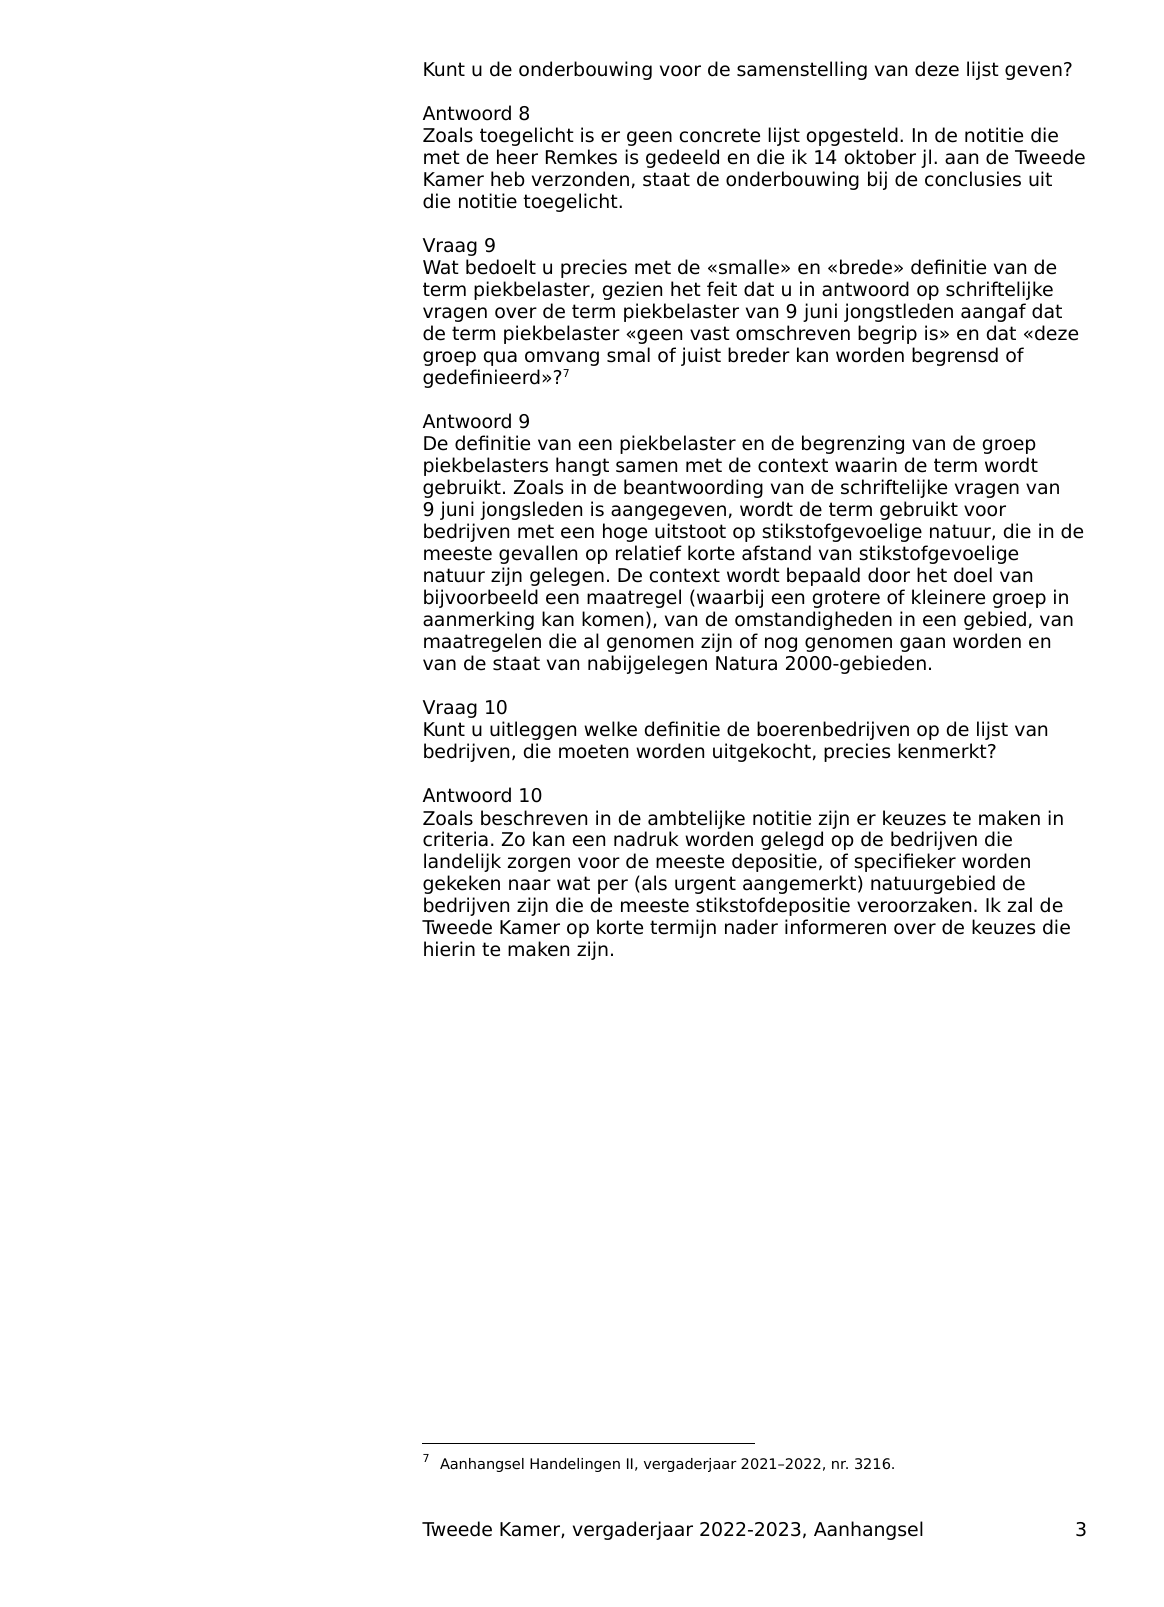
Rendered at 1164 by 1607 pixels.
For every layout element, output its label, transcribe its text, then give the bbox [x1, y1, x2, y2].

text Vraag 10 [422, 697, 1087, 719]
text De definitie van een piekbelaster en de begrenzing van de groep piekbelasters hangt samen met de context waarin de term wordt gebruikt. Zoals in de beantwoording van de schriftelijke vragen van 9 juni jongsleden is aangegeven, wordt de term gebruikt voor bedrijven met een hoge uitstoot op stikstofgevoelige natuur, die in de meeste gevallen op relatief korte afstand van stikstofgevoelige natuur zijn gelegen. De context wordt bepaald door het doel van bijvoorbeeld een maatregel (waarbij een grotere of kleinere groep in aanmerking kan komen), van de omstandigheden in een gebied, van maatregelen die al genomen zijn of nog genomen gaan worden en van de staat van nabijgelegen Natura 2000-gebieden. [422, 433, 1087, 675]
text Antwoord 10 [422, 785, 1087, 807]
text Wat bedoelt u precies met de «smalle» en «brede» definitie van de term piekbelaster, gezien het feit dat u in antwoord op schriftelijke vragen over de term piekbelaster van 9 juni jongstleden aangaf dat de term piekbelaster «geen vast omschreven begrip is» en dat «deze groep qua omvang smal of juist breder kan worden begrensd of gedefinieerd»? [422, 257, 1087, 389]
text Zoals toegelicht is er geen concrete lijst opgesteld. In de notitie die met de heer Remkes is gedeeld en die ik 14 oktober jl. aan de Tweede Kamer heb verzonden, staat de onderbouwing bij de conclusies uit die notitie toegelicht. [422, 125, 1087, 213]
text Antwoord 8 [422, 103, 1087, 125]
text Aanhangsel Handelingen II, vergaderjaar 2021–2022, nr. 3216. [422, 1452, 1087, 1474]
text Kunt u uitleggen welke definitie de boerenbedrijven op de lijst van bedrijven, die moeten worden uitgekocht, precies kenmerkt? [422, 719, 1087, 763]
text Vraag 9 [422, 235, 1087, 257]
text Zoals beschreven in de ambtelijke notitie zijn er keuzes te maken in criteria. Zo kan een nadruk worden gelegd op de bedrijven die landelijk zorgen voor de meeste depositie, of specifieker worden gekeken naar wat per (als urgent aangemerkt) natuurgebied de bedrijven zijn die de meeste stikstofdepositie veroorzaken. Ik zal de Tweede Kamer op korte termijn nader informeren over de keuzes die hierin te maken zijn. [422, 807, 1087, 961]
text Antwoord 9 [422, 411, 1087, 433]
text Kunt u de onderbouwing voor de samenstelling van deze lijst geven? [422, 59, 1087, 81]
